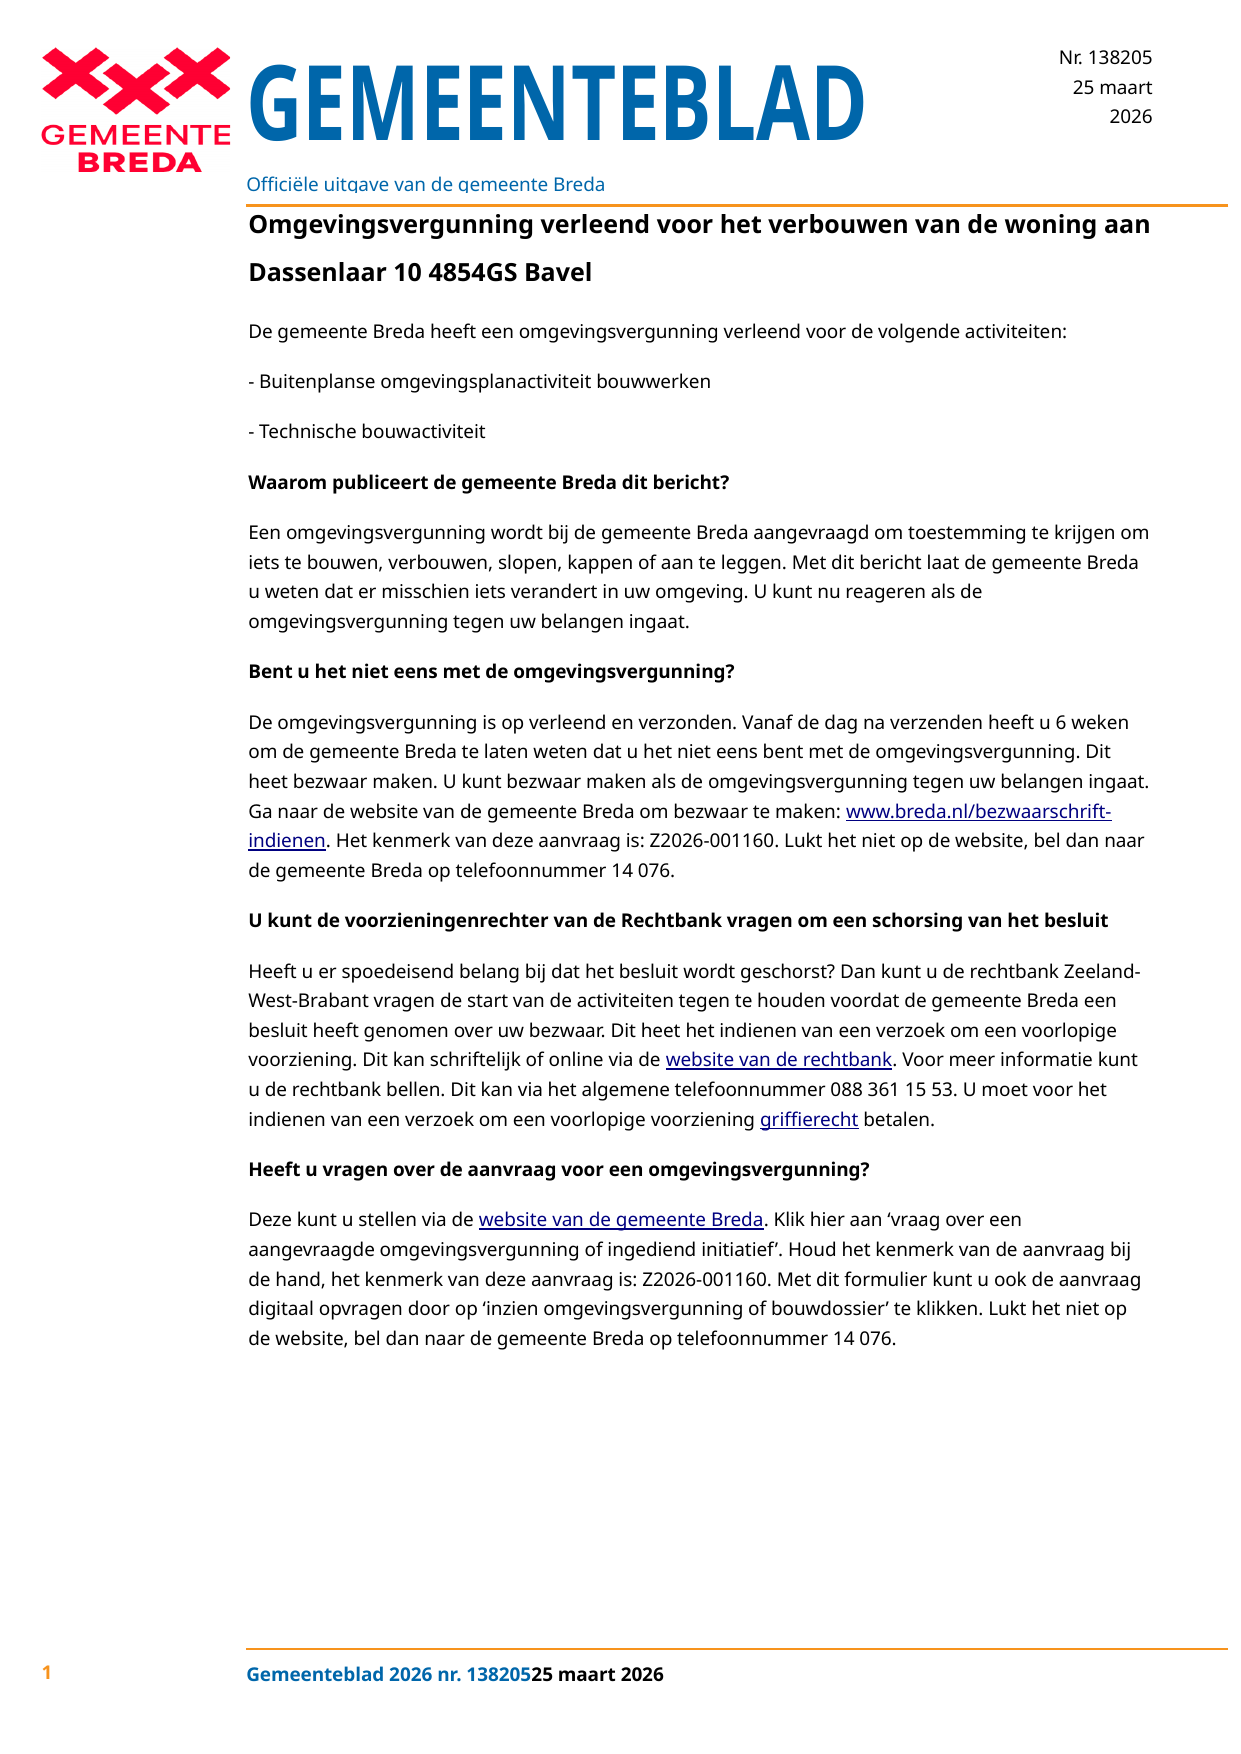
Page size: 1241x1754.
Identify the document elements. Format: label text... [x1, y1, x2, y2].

text Een omgevingsvergunning wordt bij de gemeente Breda aangevraagd om toestemming te krijgen om iets te bouwen, verbouwen, slopen, kappen of aan te leggen. Met dit bericht laat de gemeente Breda u weten dat er misschien iets verandert in uw omgeving. U kunt nu reageren als de omgevingsvergunning tegen uw belangen ingaat. [248, 519, 1152, 634]
text Deze kunt u stellen via de website van de gemeente Breda. Klik hier aan ‘vraag over een aangevraagde omgevingsvergunning of ingediend initiatief’. Houd het kenmerk van de aanvraag bij de hand, het kenmerk van deze aanvraag is: Z2026-001160. Met dit formulier kunt u ook de aanvraag digitaal opvragen door op ‘inzien omgevingsvergunning of bouwdossier’ te klikken. Lukt het niet op de website, bel dan naar de gemeente Breda op telefoonnummer 14 076. [248, 1207, 1152, 1351]
text Bent u het niet eens met de omgevingsvergunning? [248, 659, 1152, 684]
text De omgevingsvergunning is op verleend en verzonden. Vanaf de dag na verzenden heeft u 6 weken om de gemeente Breda te laten weten dat u het niet eens bent met de omgevingsvergunning. Dit heet bezwaar maken. U kunt bezwaar maken als de omgevingsvergunning tegen uw belangen ingaat. Ga naar de website van de gemeente Breda om bezwaar te maken: www.breda.nl/bezwaarschrift-indienen. Het kenmerk van deze aanvraag is: Z2026-001160. Lukt het niet op de website, bel dan naar de gemeente Breda op telefoonnummer 14 076. [248, 709, 1152, 883]
text De gemeente Breda heeft een omgevingsvergunning verleend voor de volgende activiteiten: [248, 318, 1152, 344]
text U kunt de voorzieningenrechter van de Rechtbank vragen om een schorsing van het besluit [248, 907, 1152, 933]
text Omgevingsvergunning verleend voor het verbouwen van de woning aan Dassenlaar 10 4854GS Bavel [248, 207, 1152, 288]
text Waarom publiceert de gemeente Breda dit bericht? [248, 469, 1152, 495]
text - Buitenplanse omgevingsplanactiviteit bouwwerken [248, 368, 1152, 394]
text - Technische bouwactiviteit [248, 419, 1152, 444]
text Heeft u vragen over de aanvraag voor een omgevingsvergunning? [248, 1156, 1152, 1182]
picture [41, 47, 231, 172]
text Heeft u er spoedeisend belang bij dat het besluit wordt geschorst? Dan kunt u de rechtbank Zeeland-West-Brabant vragen de start van de activiteiten tegen te houden voordat de gemeente Breda een besluit heeft genomen over uw bezwaar. Dit heet het indienen van een verzoek om een voorlopige voorziening. Dit kan schriftelijk of online via de website van de rechtbank. Voor meer informatie kunt u de rechtbank bellen. Dit kan via het algemene telefoonnummer 088 361 15 53. U moet voor het indienen van een verzoek om een voorlopige voorziening griffierecht betalen. [248, 958, 1152, 1132]
